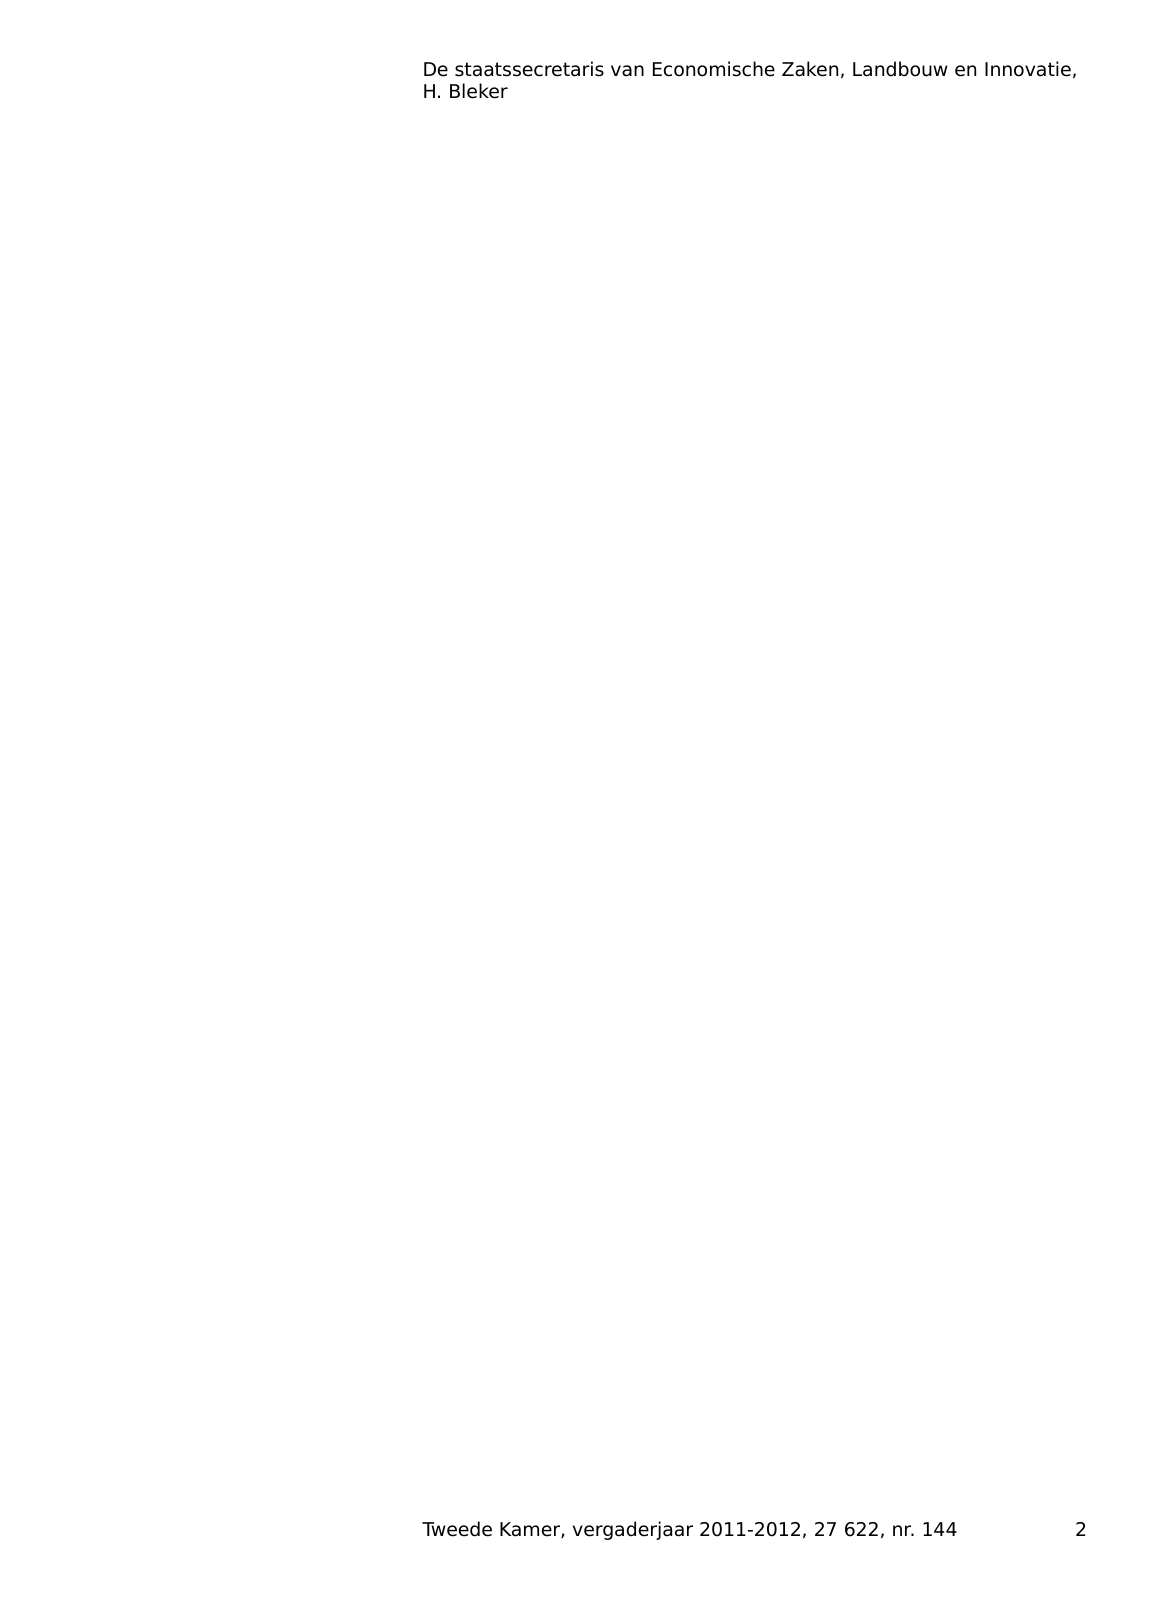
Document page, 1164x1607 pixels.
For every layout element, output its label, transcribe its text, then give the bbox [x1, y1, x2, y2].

text De staatssecretaris van Economische Zaken, Landbouw en Innovatie, H. Bleker [422, 59, 1087, 103]
